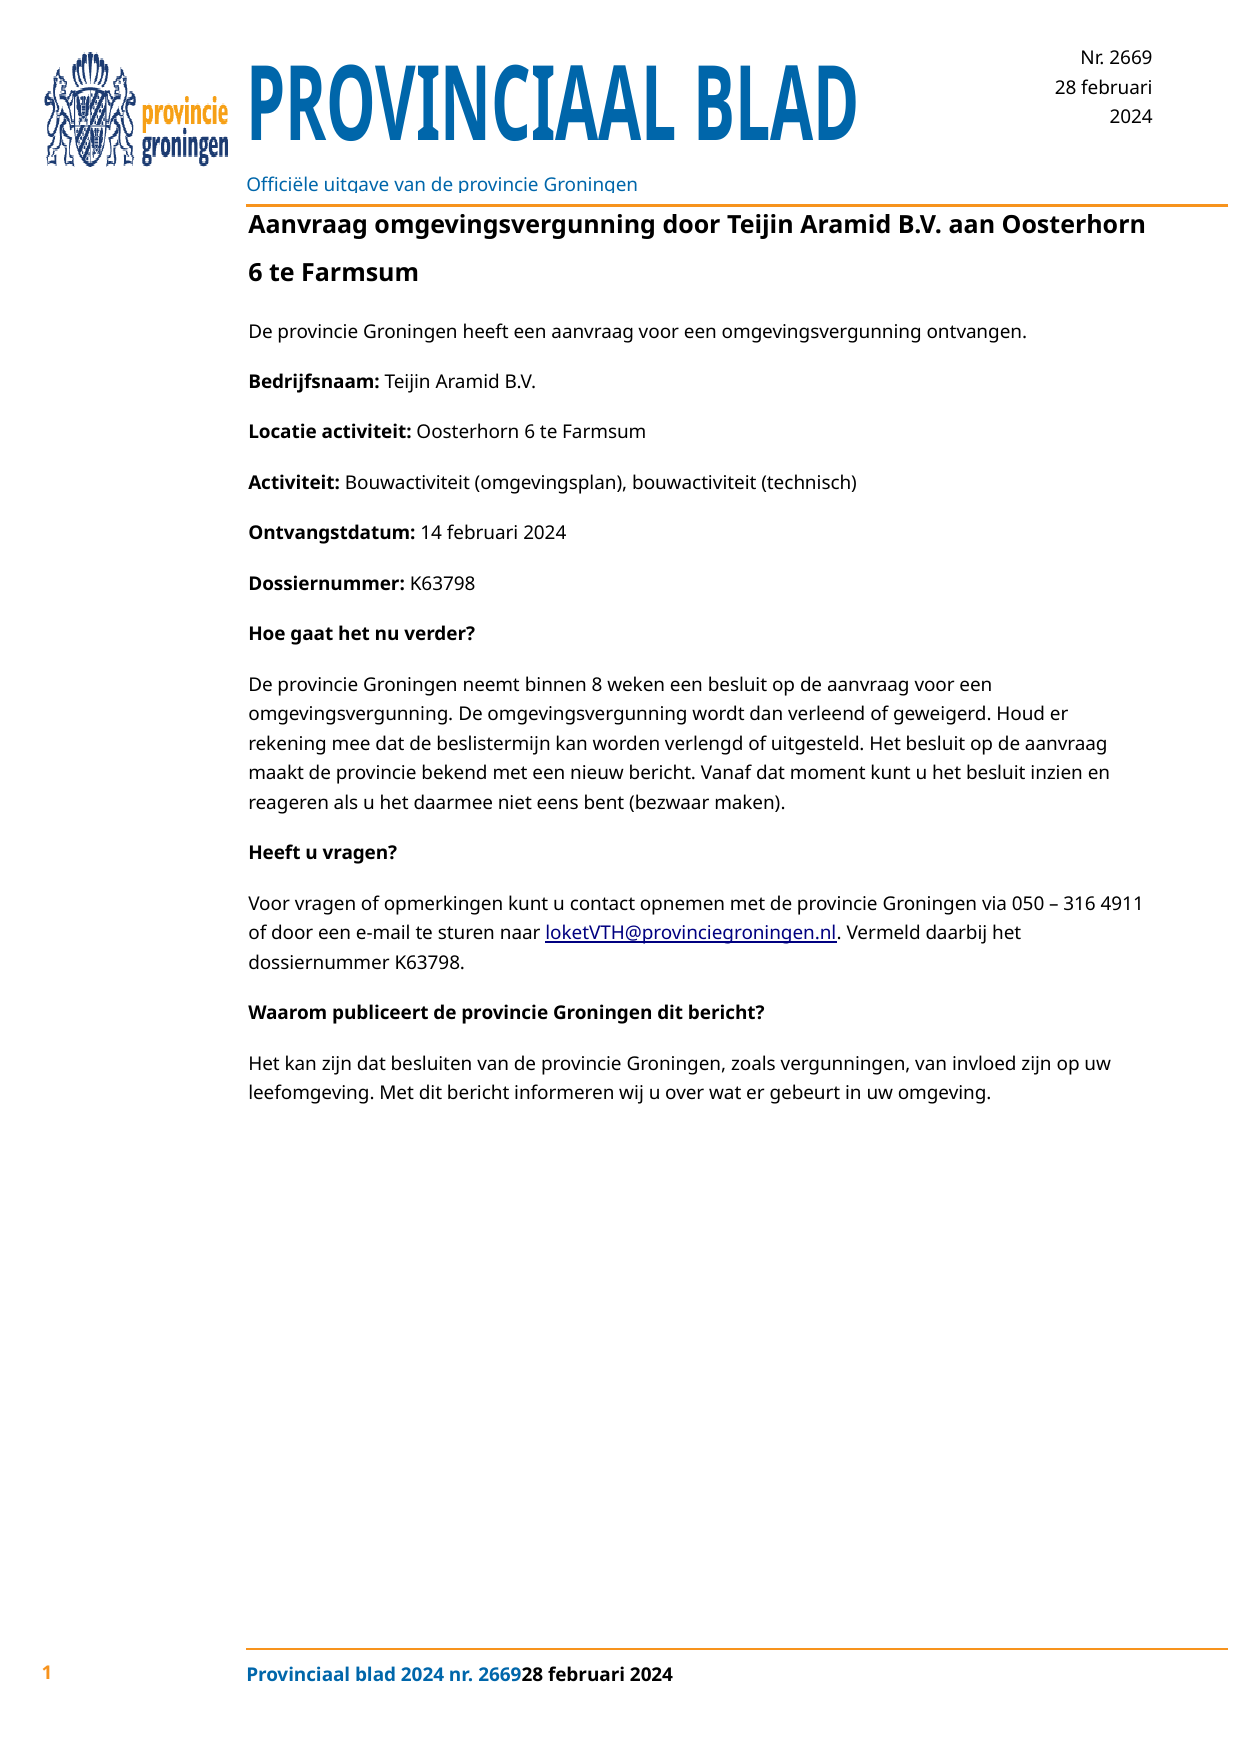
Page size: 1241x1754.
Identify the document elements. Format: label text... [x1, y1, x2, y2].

text Dossiernummer: K63798 [248, 570, 1152, 596]
text Locatie activiteit: Oosterhorn 6 te Farmsum [248, 419, 1152, 444]
text De provincie Groningen neemt binnen 8 weken een besluit op de aanvraag voor een omgevingsvergunning. De omgevingsvergunning wordt dan verleend of geweigerd. Houd er rekening mee dat de beslistermijn kan worden verlengd of uitgesteld. Het besluit op de aanvraag maakt de provincie bekend met een nieuw bericht. Vanaf dat moment kunt u het besluit inzien en reageren als u het daarmee niet eens bent (bezwaar maken). [248, 671, 1152, 815]
text De provincie Groningen heeft een aanvraag voor een omgevingsvergunning ontvangen. [248, 318, 1152, 344]
picture [41, 47, 231, 172]
text Ontvangstdatum: 14 februari 2024 [248, 519, 1152, 545]
text Het kan zijn dat besluiten van de provincie Groningen, zoals vergunningen, van invloed zijn op uw leefomgeving. Met dit bericht informeren wij u over wat er gebeurt in uw omgeving. [248, 1050, 1152, 1105]
text Heeft u vragen? [248, 839, 1152, 865]
text Voor vragen of opmerkingen kunt u contact opnemen met de provincie Groningen via 050 – 316 4911 of door een e-mail te sturen naar loketVTH@provinciegroningen.nl. Vermeld daarbij het dossiernummer K63798. [248, 890, 1152, 975]
text Waarom publiceert de provincie Groningen dit bericht? [248, 999, 1152, 1025]
text Bedrijfsnaam: Teijin Aramid B.V. [248, 368, 1152, 394]
text Activiteit: Bouwactiviteit (omgevingsplan), bouwactiviteit (technisch) [248, 469, 1152, 495]
text Hoe gaat het nu verder? [248, 620, 1152, 646]
text Aanvraag omgevingsvergunning door Teijin Aramid B.V. aan Oosterhorn 6 te Farmsum [248, 207, 1152, 288]
